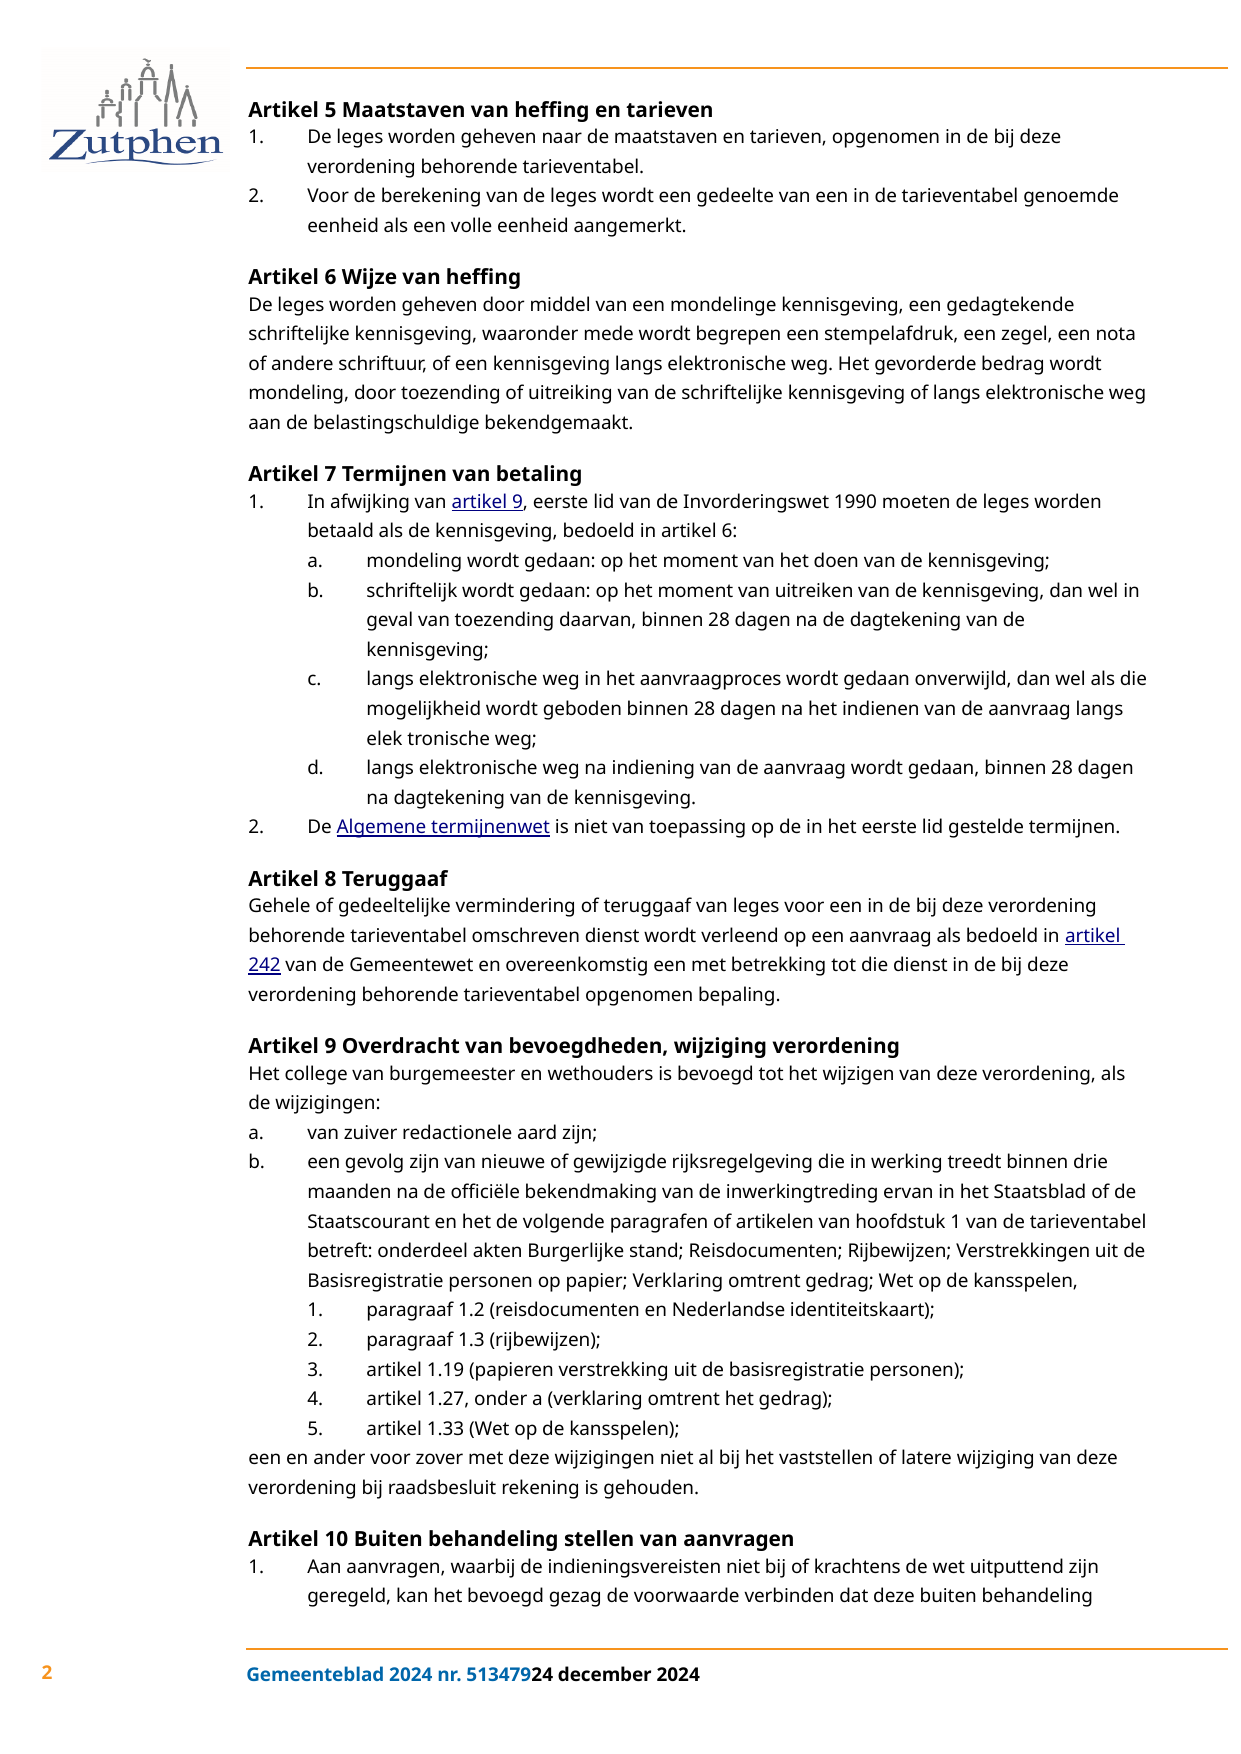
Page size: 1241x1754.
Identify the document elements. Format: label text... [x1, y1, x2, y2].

picture [41, 47, 231, 172]
list van zuiver redactionele aard zijn; [248, 1119, 1152, 1145]
list langs elektronische weg na indiening van de aanvraag wordt gedaan, binnen 28 dagen na dagtekening van de kennisgeving. [307, 754, 1152, 809]
list De Algemene termijnenwet is niet van toepassing op de in het eerste lid gestelde termijnen. [248, 813, 1152, 839]
text Artikel 5 Maatstaven van heffing en tarieven [248, 95, 1152, 123]
text Artikel 8 Teruggaaf [248, 864, 1152, 892]
text een en ander voor zover met deze wijzigingen niet al bij het vaststellen of latere wijziging van deze verordening bij raadsbesluit rekening is gehouden. [248, 1444, 1152, 1500]
list schriftelijk wordt gedaan: op het moment van uitreiken van de kennisgeving, dan wel in geval van toezending daarvan, binnen 28 dagen na de dagtekening van de kennisgeving; [307, 577, 1152, 662]
text Artikel 7 Termijnen van betaling [248, 459, 1152, 488]
list artikel 1.33 (Wet op de kansspelen); [307, 1415, 1152, 1441]
list artikel 1.19 (papieren verstrekking uit de basisregistratie personen); [307, 1356, 1152, 1381]
list een gevolg zijn van nieuwe of gewijzigde rijksregelgeving die in werking treedt binnen drie maanden na de officiële bekendmaking van de inwerkingtreding ervan in het Staatsblad of de Staatscourant en het de volgende paragrafen of artikelen van hoofdstuk 1 van de tarieventabel betreft: onderdeel akten Burgerlijke stand; Reisdocumenten; Rijbewijzen; Verstrekkingen uit de Basisregistratie personen op papier; Verklaring omtrent gedrag; Wet op de kansspelen, [248, 1149, 1152, 1293]
list Aan aanvragen, waarbij de indieningsvereisten niet bij of krachtens de wet uitputtend zijn geregeld, kan het bevoegd gezag de voorwaarde verbinden dat deze buiten behandeling [248, 1553, 1152, 1608]
text De leges worden geheven door middel van een mondelinge kennisgeving, een gedagtekende schriftelijke kennisgeving, waaronder mede wordt begrepen een stempelafdruk, een zegel, een nota of andere schriftuur, of een kennisgeving langs elektronische weg. Het gevorderde bedrag wordt mondeling, door toezending of uitreiking van de schriftelijke kennisgeving of langs elektronische weg aan de belastingschuldige bekendgemaakt. [248, 291, 1152, 435]
list paragraaf 1.2 (reisdocumenten en Nederlandse identiteitskaart); [307, 1297, 1152, 1322]
list artikel 1.27, onder a (verklaring omtrent het gedrag); [307, 1385, 1152, 1411]
list De leges worden geheven naar de maatstaven en tarieven, opgenomen in de bij deze verordening behorende tarieventabel. [248, 123, 1152, 178]
text Artikel 9 Overdracht van bevoegdheden, wijziging verordening [248, 1031, 1152, 1060]
list langs elektronische weg in het aanvraagproces wordt gedaan onverwijld, dan wel als die mogelijkheid wordt geboden binnen 28 dagen na het indienen van de aanvraag langs elek tronische weg; [307, 666, 1152, 750]
list mondeling wordt gedaan: op het moment van het doen van de kennisgeving; [307, 547, 1152, 573]
list In afwijking van artikel 9, eerste lid van de Invorderingswet 1990 moeten de leges worden betaald als de kennisgeving, bedoeld in artikel 6: [248, 488, 1152, 543]
text Het college van burgemeester en wethouders is bevoegd tot het wijzigen van deze verordening, als de wijzigingen: [248, 1060, 1152, 1115]
text Gehele of gedeeltelijke vermindering of teruggaaf van leges voor een in de bij deze verordening behorende tarieventabel omschreven dienst wordt verleend op een aanvraag als bedoeld in artikel 242 van de Gemeentewet en overeenkomstig een met betrekking tot die dienst in de bij deze verordening behorende tarieventabel opgenomen bepaling. [248, 892, 1152, 1007]
list paragraaf 1.3 (rijbewijzen); [307, 1326, 1152, 1352]
text Artikel 6 Wijze van heffing [248, 262, 1152, 291]
list Voor de berekening van de leges wordt een gedeelte van een in de tarieventabel genoemde eenheid als een volle eenheid aangemerkt. [248, 182, 1152, 238]
text Artikel 10 Buiten behandeling stellen van aanvragen [248, 1524, 1152, 1553]
